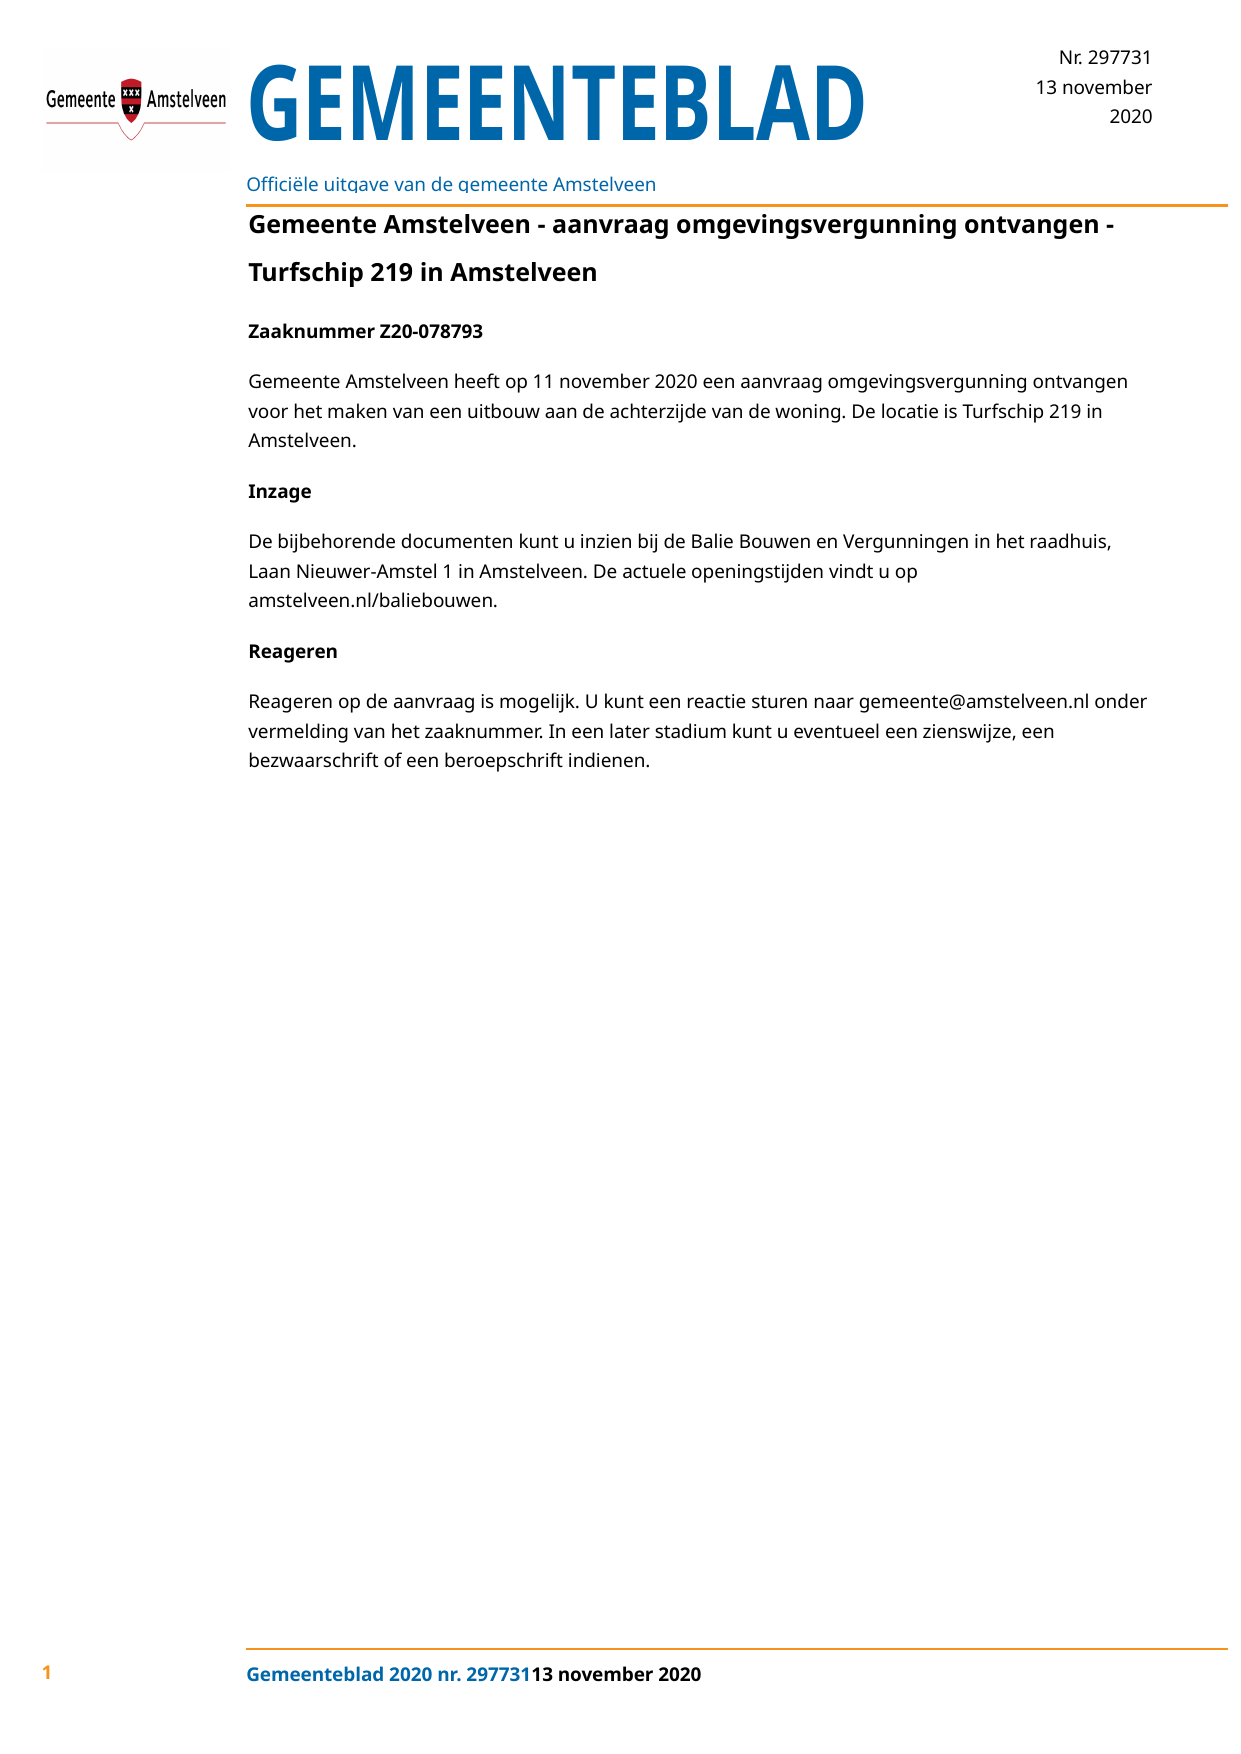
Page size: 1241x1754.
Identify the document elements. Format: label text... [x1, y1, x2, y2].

picture [41, 47, 231, 172]
text Reageren op de aanvraag is mogelijk. U kunt een reactie sturen naar gemeente@amstelveen.nl onder vermelding van het zaaknummer. In een later stadium kunt u eventueel een zienswijze, een bezwaarschrift of een beroepschrift indienen. [248, 688, 1152, 773]
text Inzage [248, 478, 1152, 504]
text Zaaknummer Z20-078793 [248, 318, 1152, 344]
text Reageren [248, 638, 1152, 664]
text De bijbehorende documenten kunt u inzien bij de Balie Bouwen en Vergunningen in het raadhuis, Laan Nieuwer-Amstel 1 in Amstelveen. De actuele openingstijden vindt u op amstelveen.nl/baliebouwen. [248, 528, 1152, 613]
text Gemeente Amstelveen heeft op 11 november 2020 een aanvraag omgevingsvergunning ontvangen voor het maken van een uitbouw aan de achterzijde van de woning. De locatie is Turfschip 219 in Amstelveen. [248, 368, 1152, 453]
text Gemeente Amstelveen - aanvraag omgevingsvergunning ontvangen - Turfschip 219 in Amstelveen [248, 207, 1152, 288]
